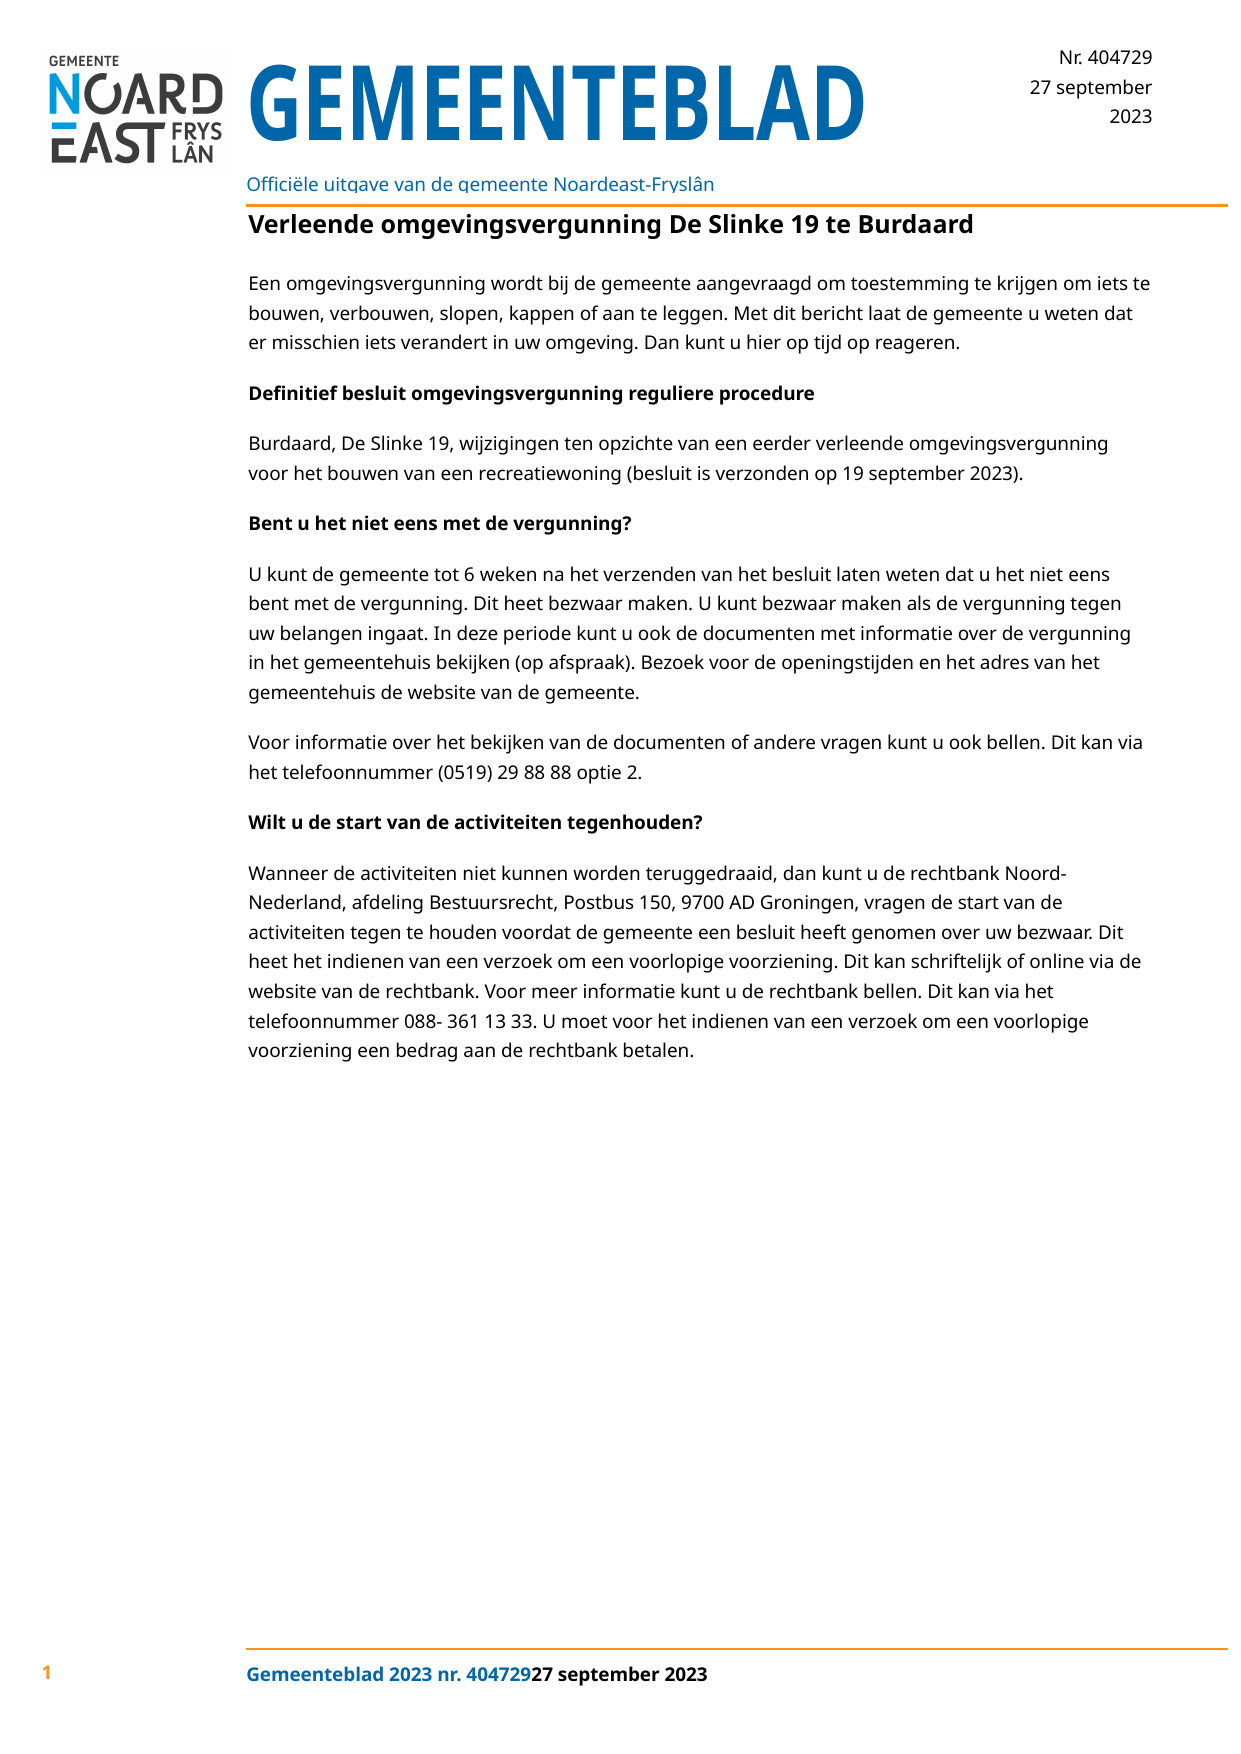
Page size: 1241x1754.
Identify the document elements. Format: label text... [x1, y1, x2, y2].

text Wilt u de start van de activiteiten tegenhouden? [248, 809, 1152, 835]
text Een omgevingsvergunning wordt bij de gemeente aangevraagd om toestemming te krijgen om iets te bouwen, verbouwen, slopen, kappen of aan te leggen. Met dit bericht laat de gemeente u weten dat er misschien iets verandert in uw omgeving. Dan kunt u hier op tijd op reageren. [248, 270, 1152, 355]
text U kunt de gemeente tot 6 weken na het verzenden van het besluit laten weten dat u het niet eens bent met de vergunning. Dit heet bezwaar maken. U kunt bezwaar maken als de vergunning tegen uw belangen ingaat. In deze periode kunt u ook de documenten met informatie over de vergunning in het gemeentehuis bekijken (op afspraak). Bezoek voor de openingstijden en het adres van het gemeentehuis de website van de gemeente. [248, 561, 1152, 705]
text Wanneer de activiteiten niet kunnen worden teruggedraaid, dan kunt u de rechtbank Noord-Nederland, afdeling Bestuursrecht, Postbus 150, 9700 AD Groningen, vragen de start van de activiteiten tegen te houden voordat de gemeente een besluit heeft genomen over uw bezwaar. Dit heet het indienen van een verzoek om een voorlopige voorziening. Dit kan schriftelijk of online via de website van de rechtbank. Voor meer informatie kunt u de rechtbank bellen. Dit kan via het telefoonnummer 088- 361 13 33. U moet voor het indienen van een verzoek om een voorlopige voorziening een bedrag aan de rechtbank betalen. [248, 860, 1152, 1063]
text Definitief besluit omgevingsvergunning reguliere procedure [248, 380, 1152, 406]
text Burdaard, De Slinke 19, wijzigingen ten opzichte van een eerder verleende omgevingsvergunning voor het bouwen van een recreatiewoning (besluit is verzonden op 19 september 2023). [248, 430, 1152, 486]
text Verleende omgevingsvergunning De Slinke 19 te Burdaard [248, 207, 1152, 241]
text Bent u het niet eens met de vergunning? [248, 510, 1152, 536]
picture [41, 47, 231, 172]
text Voor informatie over het bekijken van de documenten of andere vragen kunt u ook bellen. Dit kan via het telefoonnummer (0519) 29 88 88 optie 2. [248, 729, 1152, 785]
